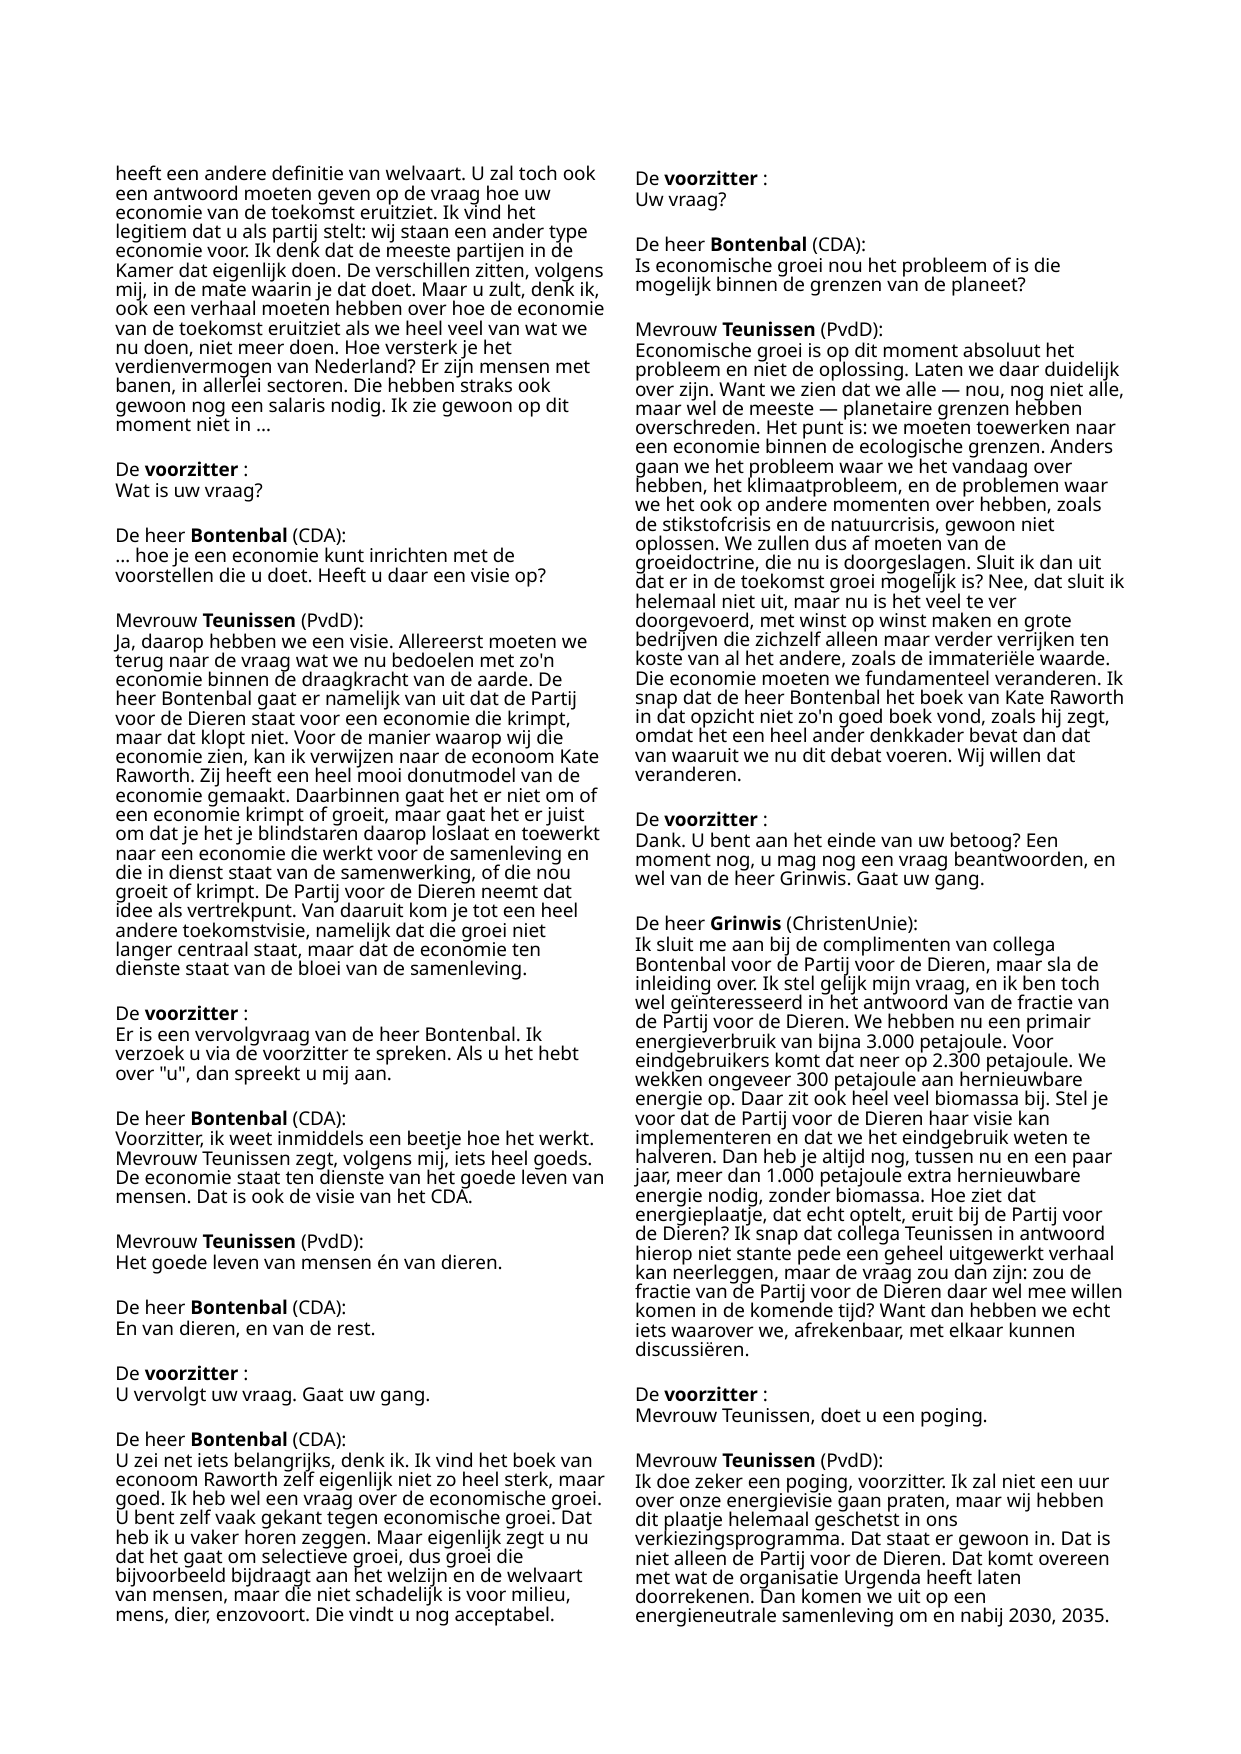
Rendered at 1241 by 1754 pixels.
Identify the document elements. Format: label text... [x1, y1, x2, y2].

text De heer Bontenbal (CDA): [115, 1105, 605, 1130]
text De heer Bontenbal (CDA): [115, 1294, 605, 1320]
text De heer Bontenbal (CDA): [635, 231, 1125, 257]
text Mevrouw Teunissen, doet u een poging. [635, 1407, 1125, 1426]
text De voorzitter : [115, 456, 605, 482]
text Uw vraag? [635, 191, 1125, 210]
text Economische groei is op dit moment absoluut het probleem en niet de oplossing. Laten we daar duidelijk over zijn. Want we zien dat we alle — nou, nog niet alle, maar wel de meeste — planetaire grenzen hebben overschreden. Het punt is: we moeten toewerken naar een economie binnen de ecologische grenzen. Anders gaan we het probleem waar we het vandaag over hebben, het klimaatprobleem, en de problemen waar we het ook op andere momenten over hebben, zoals de stikstofcrisis en de natuurcrisis, gewoon niet oplossen. We zullen dus af moeten van de groeidoctrine, die nu is doorgeslagen. Sluit ik dan uit dat er in de toekomst groei mogelijk is? Nee, dat sluit ik helemaal niet uit, maar nu is het veel te ver doorgevoerd, met winst op winst maken en grote bedrijven die zichzelf alleen maar verder verrijken ten koste van al het andere, zoals de immateriële waarde. Die economie moeten we fundamenteel veranderen. Ik snap dat de heer Bontenbal het boek van Kate Raworth in dat opzicht niet zo'n goed boek vond, zoals hij zegt, omdat het een heel ander denkkader bevat dan dat van waaruit we nu dit debat voeren. Wij willen dat veranderen. [635, 342, 1125, 785]
text De heer Bontenbal (CDA): [115, 1426, 605, 1452]
text De voorzitter : [115, 1360, 605, 1386]
text Ik sluit me aan bij de complimenten van collega Bontenbal voor de Partij voor de Dieren, maar sla de inleiding over. Ik stel gelijk mijn vraag, en ik ben toch wel geïnteresseerd in het antwoord van de fractie van de Partij voor de Dieren. We hebben nu een primair energieverbruik van bijna 3.000 petajoule. Voor eindgebruikers komt dat neer op 2.300 petajoule. We wekken ongeveer 300 petajoule aan hernieuwbare energie op. Daar zit ook heel veel biomassa bij. Stel je voor dat de Partij voor de Dieren haar visie kan implementeren en dat we het eindgebruik weten te halveren. Dan heb je altijd nog, tussen nu en een paar jaar, meer dan 1.000 petajoule extra hernieuwbare energie nodig, zonder biomassa. Hoe ziet dat energieplaatje, dat echt optelt, eruit bij de Partij voor de Dieren? Ik snap dat collega Teunissen in antwoord hierop niet stante pede een geheel uitgewerkt verhaal kan neerleggen, maar de vraag zou dan zijn: zou de fractie van de Partij voor de Dieren daar wel mee willen komen in de komende tijd? Want dan hebben we echt iets waarover we, afrekenbaar, met elkaar kunnen discussiëren. [635, 936, 1125, 1360]
text … hoe je een economie kunt inrichten met de voorstellen die u doet. Heeft u daar een visie op? [115, 547, 605, 586]
text Wat is uw vraag? [115, 482, 605, 501]
text Is economische groei nou het probleem of is die mogelijk binnen de grenzen van de planeet? [635, 257, 1125, 296]
text Mevrouw Teunissen (PvdD): [115, 1228, 605, 1254]
text En van dieren, en van de rest. [115, 1320, 605, 1339]
text Ja, daarop hebben we een visie. Allereerst moeten we terug naar de vraag wat we nu bedoelen met zo'n economie binnen de draagkracht van de aarde. De heer Bontenbal gaat er namelijk van uit dat de Partij voor de Dieren staat voor een economie die krimpt, maar dat klopt niet. Voor de manier waarop wij die economie zien, kan ik verwijzen naar de econoom Kate Raworth. Zij heeft een heel mooi donutmodel van de economie gemaakt. Daarbinnen gaat het er niet om of een economie krimpt of groeit, maar gaat het er juist om dat je het je blindstaren daarop loslaat en toewerkt naar een economie die werkt voor de samenleving en die in dienst staat van de samenwerking, of die nou groeit of krimpt. De Partij voor de Dieren neemt dat idee als vertrekpunt. Van daaruit kom je tot een heel andere toekomstvisie, namelijk dat die groei niet langer centraal staat, maar dat de economie ten dienste staat van de bloei van de samenleving. [115, 633, 605, 979]
text De voorzitter : [635, 806, 1125, 832]
text U zei net iets belangrijks, denk ik. Ik vind het boek van econoom Raworth zelf eigenlijk niet zo heel sterk, maar goed. Ik heb wel een vraag over de economische groei. U bent zelf vaak gekant tegen economische groei. Dat heb ik u vaker horen zeggen. Maar eigenlijk zegt u nu dat het gaat om selectieve groei, dus groei die bijvoorbeeld bijdraagt aan het welzijn en de welvaart van mensen, maar die niet schadelijk is voor milieu, mens, dier, enzovoort. Die vindt u nog acceptabel. [115, 1452, 605, 1625]
text Het goede leven van mensen én van dieren. [115, 1254, 605, 1273]
text De voorzitter : [635, 165, 1125, 191]
text Dank. U bent aan het einde van uw betoog? Een moment nog, u mag nog een vraag beantwoorden, en wel van de heer Grinwis. Gaat uw gang. [635, 832, 1125, 890]
text De heer Grinwis (ChristenUnie): [635, 911, 1125, 936]
text De voorzitter : [115, 1000, 605, 1026]
text Mevrouw Teunissen (PvdD): [115, 607, 605, 633]
text heeft een andere definitie van welvaart. U zal toch ook een antwoord moeten geven op de vraag hoe uw economie van de toekomst eruitziet. Ik vind het legitiem dat u als partij stelt: wij staan een ander type economie voor. Ik denk dat de meeste partijen in de Kamer dat eigenlijk doen. De verschillen zitten, volgens mij, in de mate waarin je dat doet. Maar u zult, denk ik, ook een verhaal moeten hebben over hoe de economie van de toekomst eruitziet als we heel veel van wat we nu doen, niet meer doen. Hoe versterk je het verdienvermogen van Nederland? Er zijn mensen met banen, in allerlei sectoren. Die hebben straks ook gewoon nog een salaris nodig. Ik zie gewoon op dit moment niet in … [115, 165, 605, 435]
text U vervolgt uw vraag. Gaat uw gang. [115, 1386, 605, 1405]
text Voorzitter, ik weet inmiddels een beetje hoe het werkt. Mevrouw Teunissen zegt, volgens mij, iets heel goeds. De economie staat ten dienste van het goede leven van mensen. Dat is ook de visie van het CDA. [115, 1130, 605, 1207]
text Mevrouw Teunissen (PvdD): [635, 316, 1125, 342]
text Ik doe zeker een poging, voorzitter. Ik zal niet een uur over onze energievisie gaan praten, maar wij hebben dit plaatje helemaal geschetst in ons verkiezingsprogramma. Dat staat er gewoon in. Dat is niet alleen de Partij voor de Dieren. Dat komt overeen met wat de organisatie Urgenda heeft laten doorrekenen. Dan komen we uit op een energieneutrale samenleving om en nabij 2030, 2035. [635, 1473, 1125, 1627]
text Er is een vervolgvraag van de heer Bontenbal. Ik verzoek u via de voorzitter te spreken. Als u het hebt over "u", dan spreekt u mij aan. [115, 1026, 605, 1084]
text Mevrouw Teunissen (PvdD): [635, 1447, 1125, 1473]
text De voorzitter : [635, 1381, 1125, 1407]
text De heer Bontenbal (CDA): [115, 522, 605, 547]
